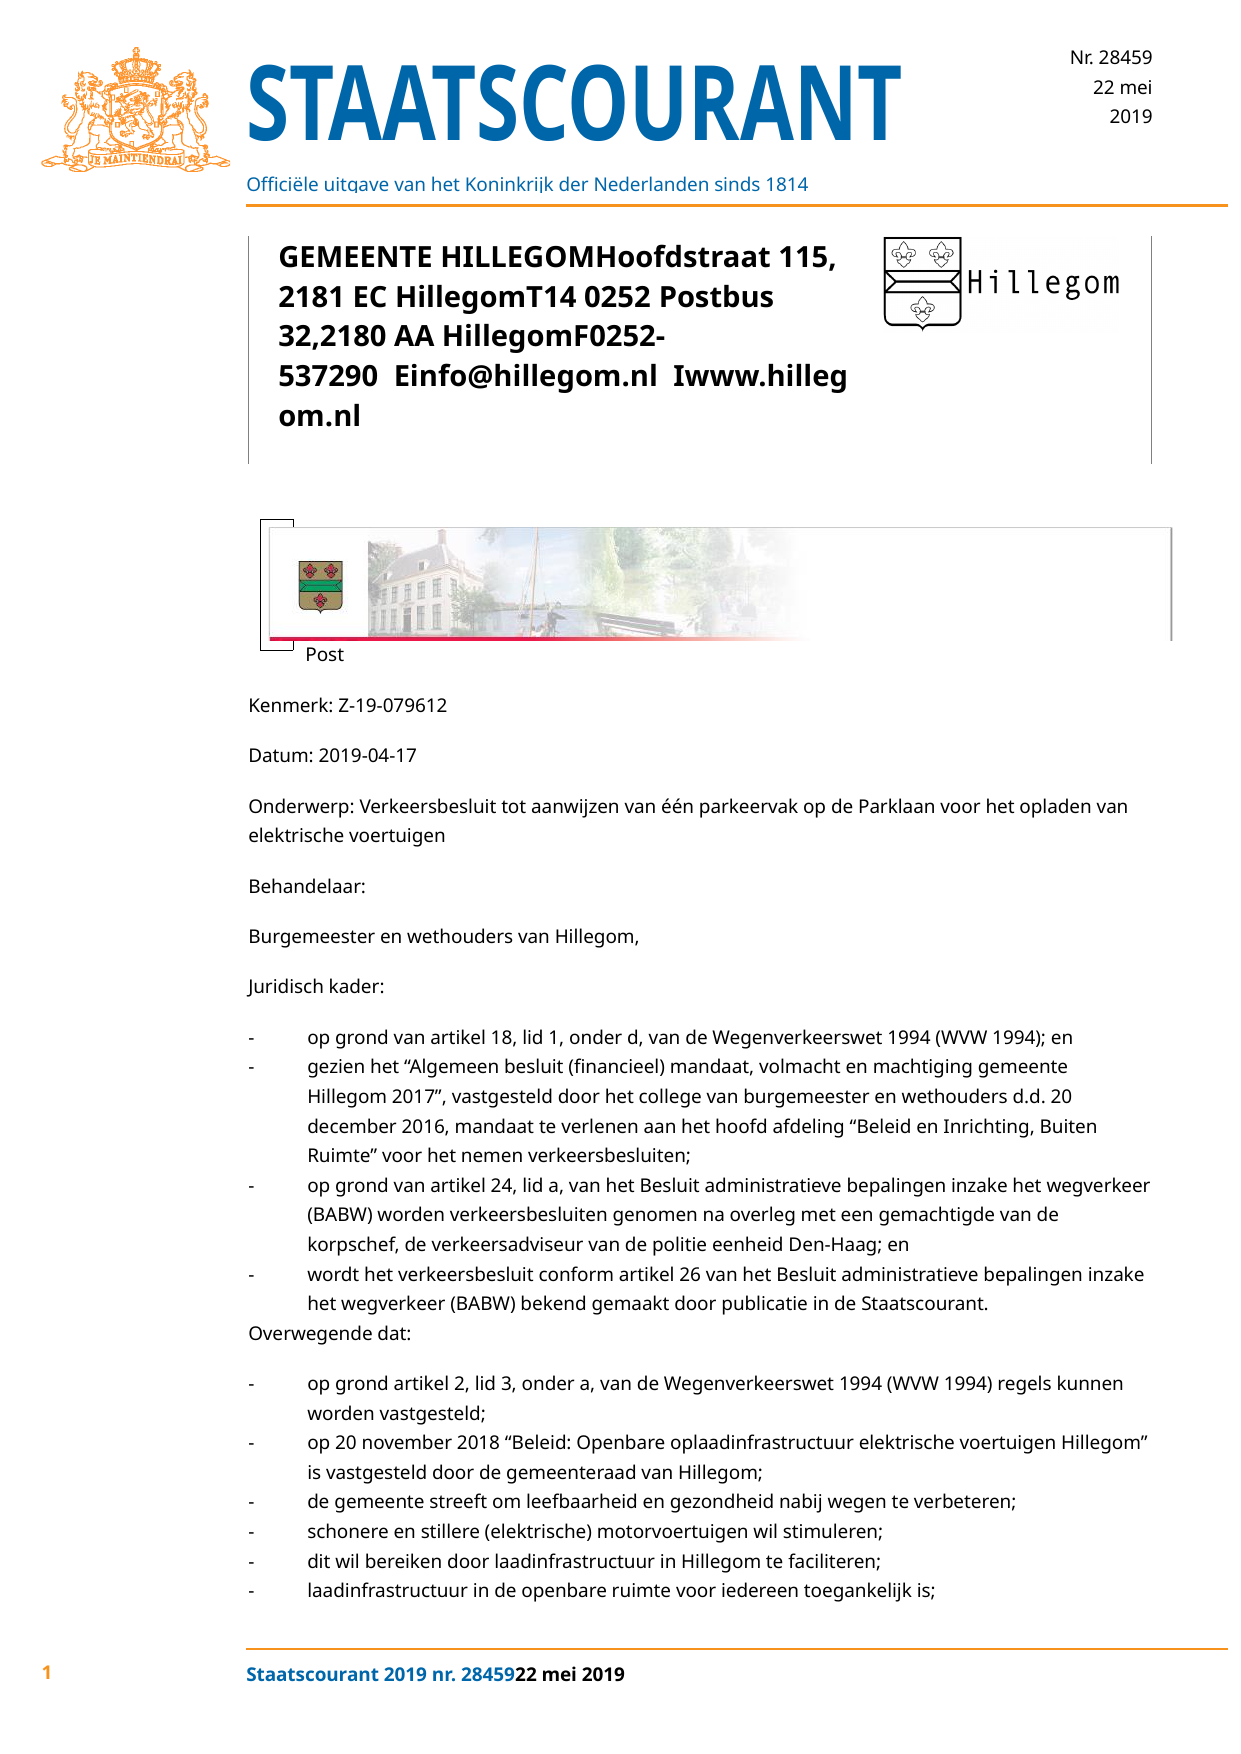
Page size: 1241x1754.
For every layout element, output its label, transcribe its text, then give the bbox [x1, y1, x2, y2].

list wordt het verkeersbesluit conform artikel 26 van het Besluit administratieve bepalingen inzake het wegverkeer (BABW) bekend gemaakt door publicatie in de Staatscourant. [248, 1261, 1152, 1316]
picture [41, 47, 231, 172]
table_header GEMEENTE HILLEGOMHoofdstraat 115, 2181 EC HillegomT14 0252 Postbus 32,2180 AA HillegomF0252-537290 Einfo@hillegom.nl Iwww.hillegom.nl [249, 236, 850, 464]
table_header [850, 333, 1151, 464]
list dit wil bereiken door laadinfrastructuur in Hillegom te faciliteren; [248, 1548, 1152, 1573]
list de gemeente streeft om leefbaarheid en gezondheid nabij wegen te verbeteren; [248, 1489, 1152, 1514]
list laadinfrastructuur in de openbare ruimte voor iedereen toegankelijk is; [248, 1577, 1152, 1603]
text Datum: 2019-04-17 [248, 742, 1152, 768]
text Onderwerp: Verkeersbesluit tot aanwijzen van één parkeervak op de Parklaan voor het opladen van elektrische voertuigen [248, 793, 1152, 848]
picture [268, 527, 1173, 641]
list gezien het “Algemeen besluit (financieel) mandaat, volmacht en machtiging gemeente Hillegom 2017”, vastgesteld door het college van burgemeester en wethouders d.d. 20 december 2016, mandaat te verlenen aan het hoofd afdeling “Beleid en Inrichting, Buiten Ruimte” voor het nemen verkeersbesluiten; [248, 1054, 1152, 1168]
list op grond artikel 2, lid 3, onder a, van de Wegenverkeerswet 1994 (WVW 1994) regels kunnen worden vastgesteld; [248, 1370, 1152, 1426]
picture [882, 236, 1119, 333]
text Post [248, 507, 1152, 667]
text Juridisch kader: [248, 974, 1152, 999]
text Kenmerk: Z-19-079612 [248, 692, 1152, 718]
text Overwegende dat: [248, 1320, 1152, 1346]
text Burgemeester en wethouders van Hillegom, [248, 923, 1152, 949]
table_header [850, 236, 882, 332]
list schonere en stillere (elektrische) motorvoertuigen wil stimuleren; [248, 1518, 1152, 1544]
list op grond van artikel 18, lid 1, onder d, van de Wegenverkeerswet 1994 (WVW 1994); en [248, 1024, 1152, 1050]
text Behandelaar: [248, 873, 1152, 898]
list op grond van artikel 24, lid a, van het Besluit administratieve bepalingen inzake het wegverkeer (BABW) worden verkeersbesluiten genomen na overleg met een gemachtigde van de korpschef, de verkeersadviseur van de politie eenheid Den-Haag; en [248, 1172, 1152, 1257]
list op 20 november 2018 “Beleid: Openbare oplaadinfrastructuur elektrische voertuigen Hillegom” is vastgesteld door de gemeenteraad van Hillegom; [248, 1429, 1152, 1485]
table_header [1119, 236, 1151, 332]
